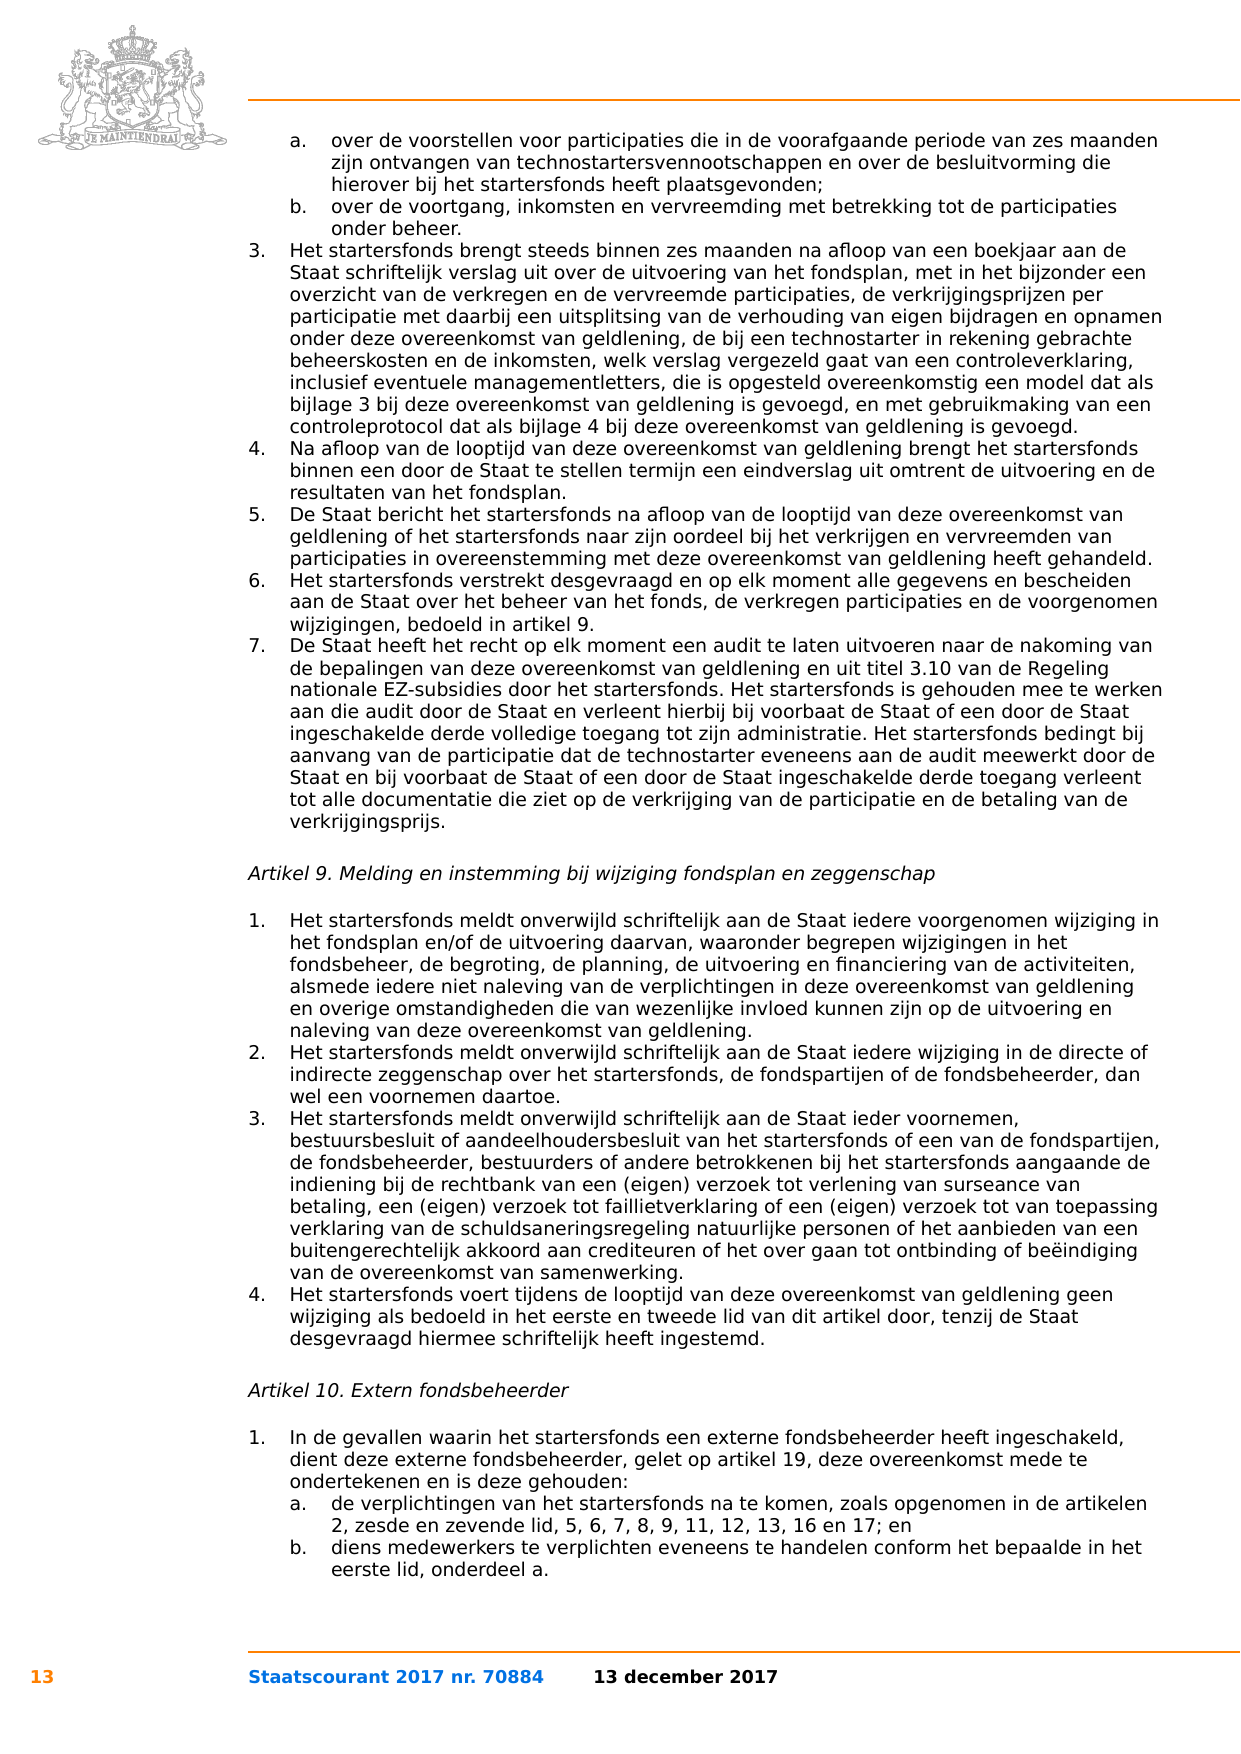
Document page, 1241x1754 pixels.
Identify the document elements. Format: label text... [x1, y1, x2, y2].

subtitle Artikel 9. Melding en instemming bij wijziging fondsplan en zeggenschap [248, 863, 1163, 885]
text 7. De Staat heeft het recht op elk moment een audit te laten uitvoeren naar de nakoming van de bepalingen van deze overeenkomst van geldlening en uit titel 3.10 van de Regeling nationale EZ-subsidies door het startersfonds. Het startersfonds is gehouden mee te werken aan die audit door de Staat en verleent hierbij bij voorbaat de Staat of een door de Staat ingeschakelde derde volledige toegang tot zijn administratie. Het startersfonds bedingt bij aanvang van de participatie dat de technostarter eveneens aan de audit meewerkt door de Staat en bij voorbaat de Staat of een door de Staat ingeschakelde derde toegang verleent tot alle documentatie die ziet op de verkrijging van de participatie en de betaling van de verkrijgingsprijs. [248, 635, 1163, 833]
subtitle Artikel 10. Extern fondsbeheerder [248, 1380, 1163, 1402]
picture [38, 25, 227, 150]
text 2. Het startersfonds meldt onverwijld schriftelijk aan de Staat iedere wijziging in de directe of indirecte zeggenschap over het startersfonds, de fondspartijen of de fondsbeheerder, dan wel een voornemen daartoe. [248, 1042, 1163, 1108]
text b. over de voortgang, inkomsten en vervreemding met betrekking tot de participaties onder beheer. [289, 196, 1163, 240]
text 6. Het startersfonds verstrekt desgevraagd en op elk moment alle gegevens en bescheiden aan de Staat over het beheer van het fonds, de verkregen participaties en de voorgenomen wijzigingen, bedoeld in artikel 9. [248, 569, 1163, 635]
text 3. Het startersfonds meldt onverwijld schriftelijk aan de Staat ieder voornemen, bestuursbesluit of aandeelhoudersbesluit van het startersfonds of een van de fondspartijen, de fondsbeheerder, bestuurders of andere betrokkenen bij het startersfonds aangaande de indiening bij de rechtbank van een (eigen) verzoek tot verlening van surseance van betaling, een (eigen) verzoek tot faillietverklaring of een (eigen) verzoek tot van toepassing verklaring van de schuldsaneringsregeling natuurlijke personen of het aanbieden van een buitengerechtelijk akkoord aan crediteuren of het over gaan tot ontbinding of beëindiging van de overeenkomst van samenwerking. [248, 1108, 1163, 1284]
text 1. In de gevallen waarin het startersfonds een externe fondsbeheerder heeft ingeschakeld, dient deze externe fondsbeheerder, gelet op artikel 19, deze overeenkomst mede te ondertekenen en is deze gehouden: [248, 1427, 1163, 1493]
text b. diens medewerkers te verplichten eveneens te handelen conform het bepaalde in het eerste lid, onderdeel a. [289, 1537, 1163, 1581]
text 4. Het startersfonds voert tijdens de looptijd van deze overeenkomst van geldlening geen wijziging als bedoeld in het eerste en tweede lid van dit artikel door, tenzij de Staat desgevraagd hiermee schriftelijk heeft ingestemd. [248, 1284, 1163, 1350]
text 3. Het startersfonds brengt steeds binnen zes maanden na afloop van een boekjaar aan de Staat schriftelijk verslag uit over de uitvoering van het fondsplan, met in het bijzonder een overzicht van de verkregen en de vervreemde participaties, de verkrijgingsprijzen per participatie met daarbij een uitsplitsing van de verhouding van eigen bijdragen en opnamen onder deze overeenkomst van geldlening, de bij een technostarter in rekening gebrachte beheerskosten en de inkomsten, welk verslag vergezeld gaat van een controleverklaring, inclusief eventuele managementletters, die is opgesteld overeenkomstig een model dat als bijlage 3 bij deze overeenkomst van geldlening is gevoegd, en met gebruikmaking van een controleprotocol dat als bijlage 4 bij deze overeenkomst van geldlening is gevoegd. [248, 240, 1163, 438]
text a. de verplichtingen van het startersfonds na te komen, zoals opgenomen in de artikelen 2, zesde en zevende lid, 5, 6, 7, 8, 9, 11, 12, 13, 16 en 17; en [289, 1493, 1163, 1537]
text 4. Na afloop van de looptijd van deze overeenkomst van geldlening brengt het startersfonds binnen een door de Staat te stellen termijn een eindverslag uit omtrent de uitvoering en de resultaten van het fondsplan. [248, 438, 1163, 503]
text a. over de voorstellen voor participaties die in de voorafgaande periode van zes maanden zijn ontvangen van technostartersvennootschappen en over de besluitvorming die hierover bij het startersfonds heeft plaatsgevonden; [289, 130, 1163, 196]
text 1. Het startersfonds meldt onverwijld schriftelijk aan de Staat iedere voorgenomen wijziging in het fondsplan en/of de uitvoering daarvan, waaronder begrepen wijzigingen in het fondsbeheer, de begroting, de planning, de uitvoering en financiering van de activiteiten, alsmede iedere niet naleving van de verplichtingen in deze overeenkomst van geldlening en overige omstandigheden die van wezenlijke invloed kunnen zijn op de uitvoering en naleving van deze overeenkomst van geldlening. [248, 910, 1163, 1042]
text 5. De Staat bericht het startersfonds na afloop van de looptijd van deze overeenkomst van geldlening of het startersfonds naar zijn oordeel bij het verkrijgen en vervreemden van participaties in overeenstemming met deze overeenkomst van geldlening heeft gehandeld. [248, 503, 1163, 569]
